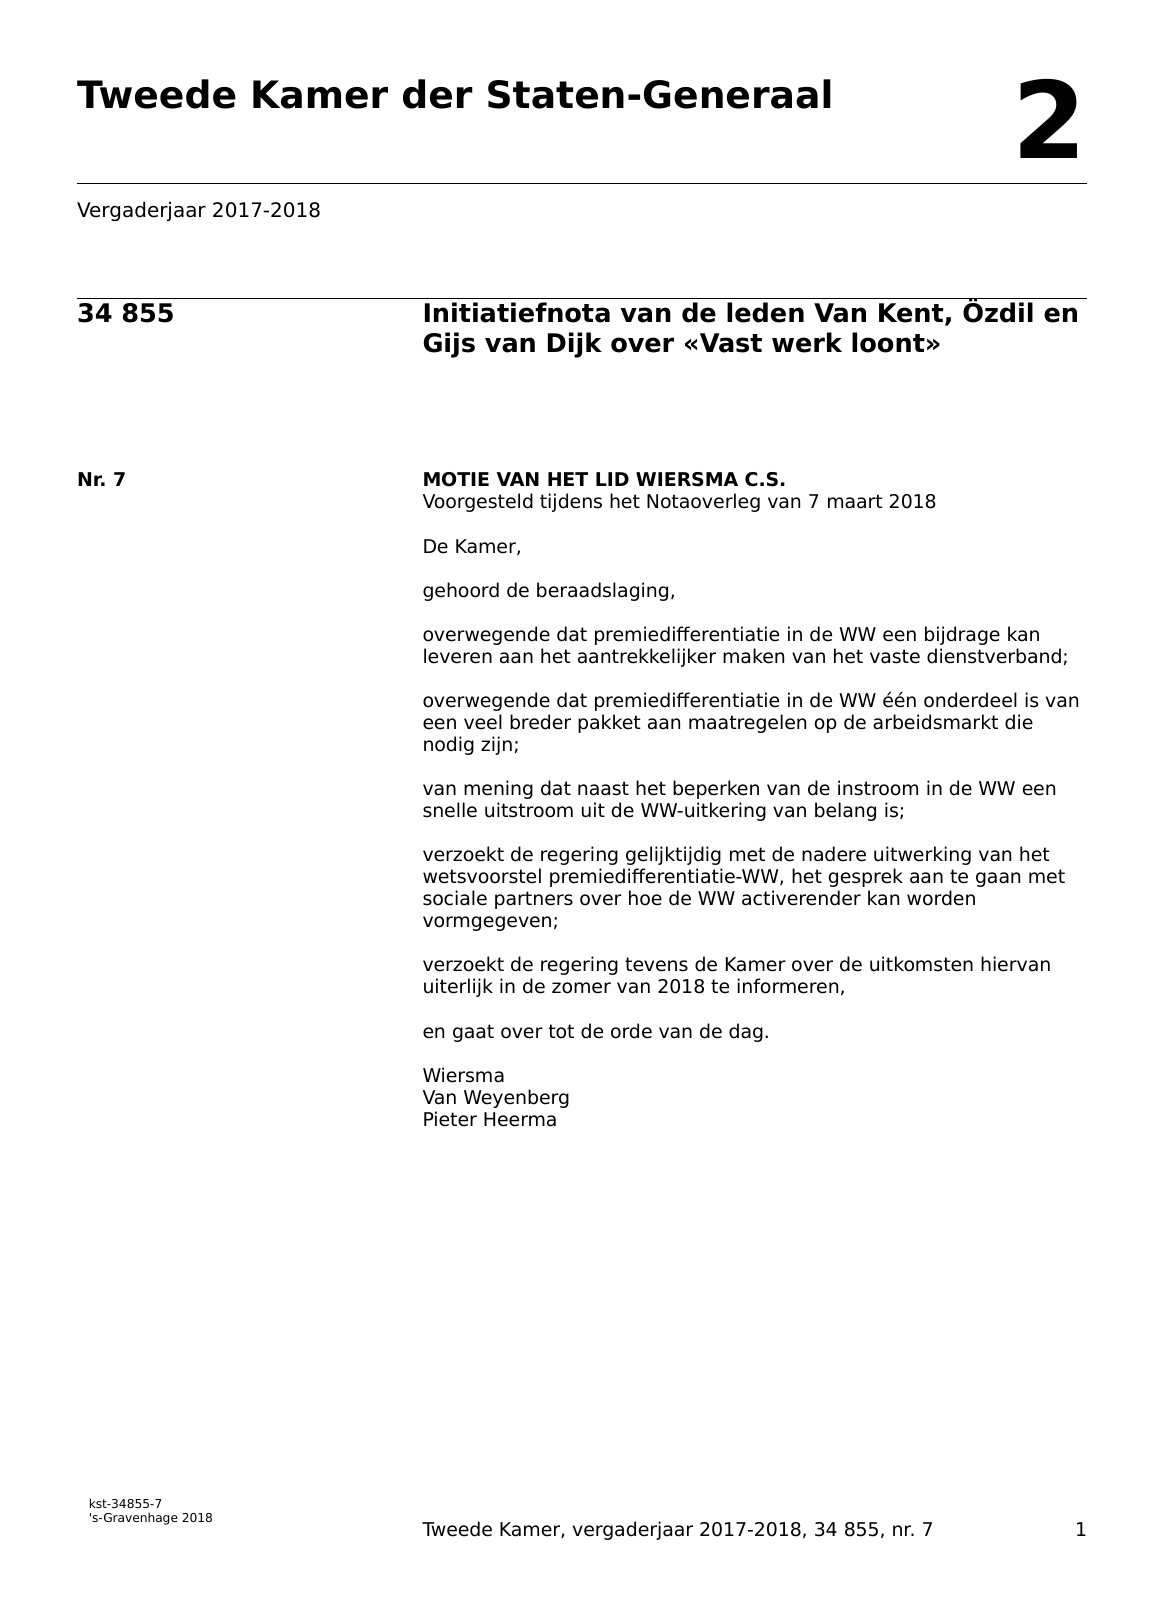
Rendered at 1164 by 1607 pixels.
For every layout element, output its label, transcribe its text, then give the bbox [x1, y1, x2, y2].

subtitle Nr. 7 MOTIE VAN HET LID WIERSMA C.S. [77, 469, 1087, 491]
table_header Tweede Kamer der Staten-Generaal [77, 59, 886, 183]
text Van Weyenberg [422, 1087, 1087, 1109]
table_header 2 [886, 59, 1087, 183]
text Wiersma [422, 1065, 1087, 1087]
text van mening dat naast het beperken van de instroom in de WW een snelle uitstroom uit de WW-uitkering van belang is; [422, 778, 1087, 822]
subtitle 34 855 Initiatiefnota van de leden Van Kent, Özdil en Gijs van Dijk over «Vast werk loont» [77, 299, 1087, 358]
text 's-Gravenhage 2018 [88, 1511, 323, 1525]
table_cell Vergaderjaar 2017-2018 [77, 184, 1087, 298]
text en gaat over tot de orde van de dag. [422, 1021, 1087, 1042]
text Voorgesteld tijdens het Notaoverleg van 7 maart 2018 [422, 491, 1087, 513]
text Pieter Heerma [422, 1109, 1087, 1131]
text gehoord de beraadslaging, [422, 580, 1087, 602]
text De Kamer, [422, 536, 1087, 557]
text verzoekt de regering gelijktijdig met de nadere uitwerking van het wetsvoorstel premiedifferentiatie-WW, het gesprek aan te gaan met sociale partners over hoe de WW activerender kan worden vormgegeven; [422, 844, 1087, 932]
text overwegende dat premiedifferentiatie in de WW een bijdrage kan leveren aan het aantrekkelijker maken van het vaste dienstverband; [422, 624, 1087, 668]
text overwegende dat premiedifferentiatie in de WW één onderdeel is van een veel breder pakket aan maatregelen op de arbeidsmarkt die nodig zijn; [422, 690, 1087, 756]
text verzoekt de regering tevens de Kamer over de uitkomsten hiervan uiterlijk in de zomer van 2018 te informeren, [422, 954, 1087, 998]
text kst-34855-7 [88, 1497, 323, 1511]
